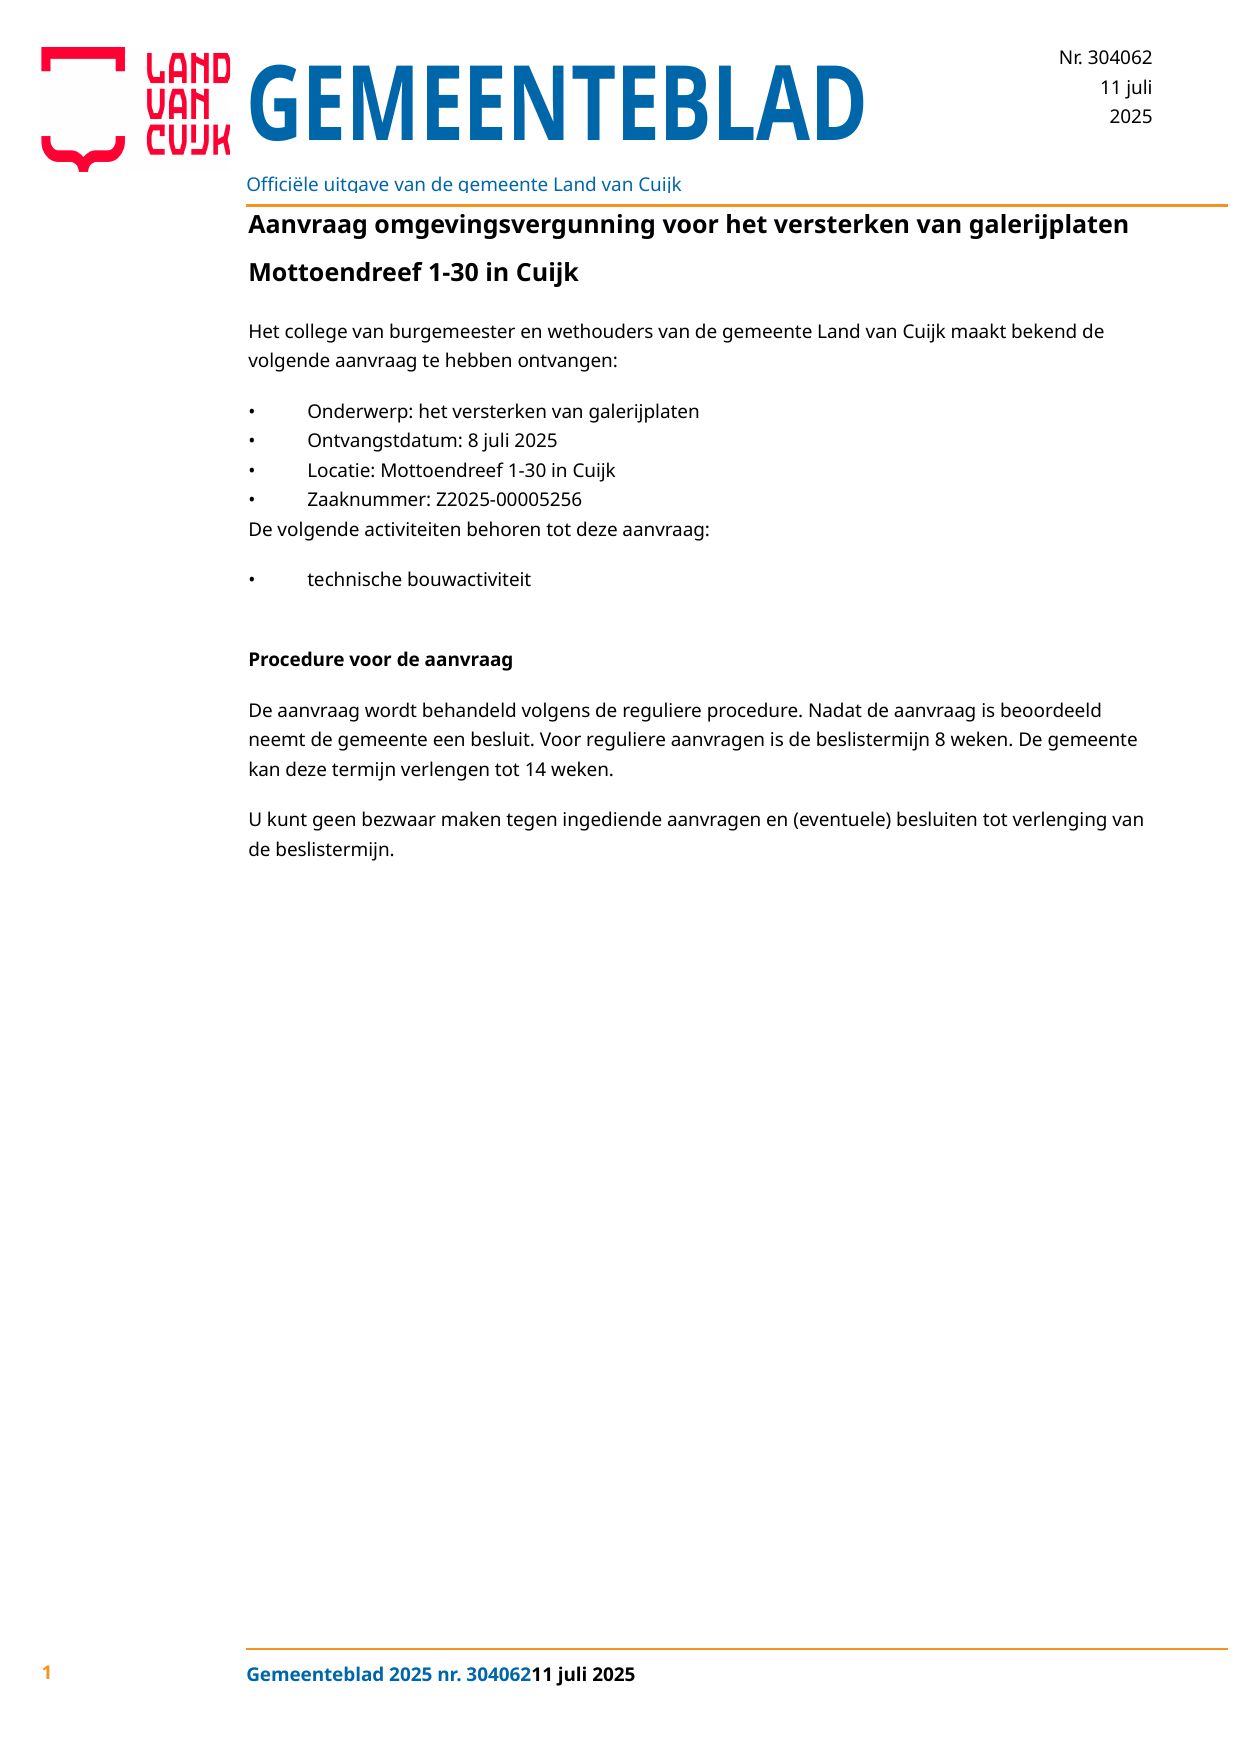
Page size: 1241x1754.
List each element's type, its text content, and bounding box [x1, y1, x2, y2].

text Aanvraag omgevingsvergunning voor het versterken van galerijplaten Mottoendreef 1-30 in Cuijk [248, 207, 1152, 288]
list Onderwerp: het versterken van galerijplaten [248, 398, 1152, 424]
text De aanvraag wordt behandeld volgens de reguliere procedure. Nadat de aanvraag is beoordeeld neemt de gemeente een besluit. Voor reguliere aanvragen is de beslistermijn 8 weken. De gemeente kan deze termijn verlengen tot 14 weken. [248, 697, 1152, 782]
text U kunt geen bezwaar maken tegen ingediende aanvragen en (eventuele) besluiten tot verlenging van de beslistermijn. [248, 807, 1152, 862]
list Zaaknummer: Z2025-00005256 [248, 487, 1152, 512]
picture [41, 47, 231, 172]
list Locatie: Mottoendreef 1-30 in Cuijk [248, 457, 1152, 483]
text De volgende activiteiten behoren tot deze aanvraag: [248, 516, 1152, 542]
text Het college van burgemeester en wethouders van de gemeente Land van Cuijk maakt bekend de volgende aanvraag te hebben ontvangen: [248, 318, 1152, 373]
list Ontvangstdatum: 8 juli 2025 [248, 427, 1152, 453]
text Procedure voor de aanvraag [248, 647, 1152, 672]
list technische bouwactiviteit [248, 567, 1152, 592]
